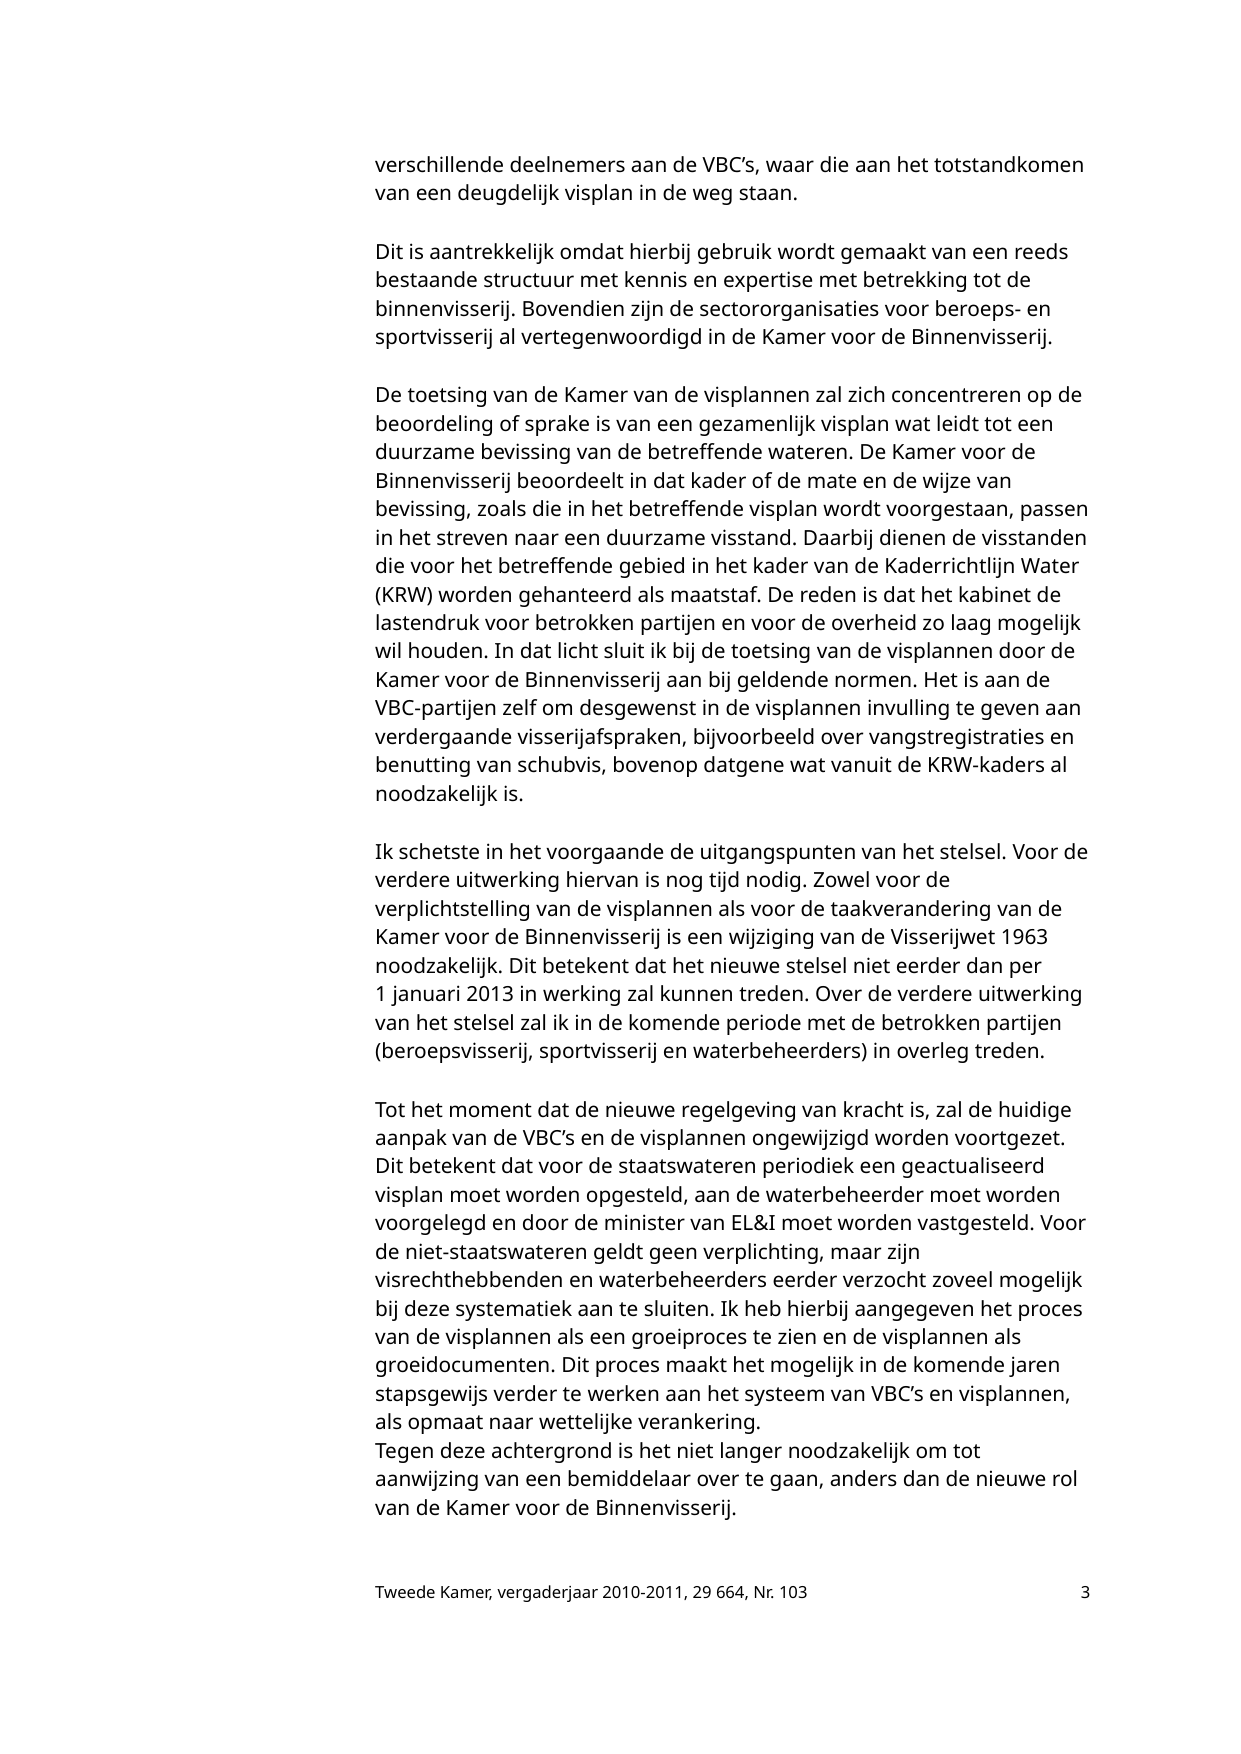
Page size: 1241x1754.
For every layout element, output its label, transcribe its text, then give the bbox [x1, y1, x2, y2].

text verschillende deelnemers aan de VBC’s, waar die aan het totstandkomen van een deugdelijk visplan in de weg staan. [375, 150, 1090, 207]
text Tot het moment dat de nieuwe regelgeving van kracht is, zal de huidige aanpak van de VBC’s en de visplannen ongewijzigd worden voortgezet. Dit betekent dat voor de staatswateren periodiek een geactualiseerd visplan moet worden opgesteld, aan de waterbeheerder moet worden voorgelegd en door de minister van EL&I moet worden vastgesteld. Voor de niet-staatswateren geldt geen verplichting, maar zijn visrechthebbenden en waterbeheerders eerder verzocht zoveel mogelijk bij deze systematiek aan te sluiten. Ik heb hierbij aangegeven het proces van de visplannen als een groeiproces te zien en de visplannen als groeidocumenten. Dit proces maakt het mogelijk in de komende jaren stapsgewijs verder te werken aan het systeem van VBC’s en visplannen, als opmaat naar wettelijke verankering. [375, 1095, 1090, 1436]
text Ik schetste in het voorgaande de uitgangspunten van het stelsel. Voor de verdere uitwerking hiervan is nog tijd nodig. Zowel voor de verplichtstelling van de visplannen als voor de taakverandering van de Kamer voor de Binnenvisserij is een wijziging van de Visserijwet 1963 noodzakelijk. Dit betekent dat het nieuwe stelsel niet eerder dan per 1 januari 2013 in werking zal kunnen treden. Over de verdere uitwerking van het stelsel zal ik in de komende periode met de betrokken partijen (beroepsvisserij, sportvisserij en waterbeheerders) in overleg treden. [375, 837, 1090, 1065]
text De toetsing van de Kamer van de visplannen zal zich concentreren op de beoordeling of sprake is van een gezamenlijk visplan wat leidt tot een duurzame bevissing van de betreffende wateren. De Kamer voor de Binnenvisserij beoordeelt in dat kader of de mate en de wijze van bevissing, zoals die in het betreffende visplan wordt voorgestaan, passen in het streven naar een duurzame visstand. Daarbij dienen de visstanden die voor het betreffende gebied in het kader van de Kaderrichtlijn Water (KRW) worden gehanteerd als maatstaf. De reden is dat het kabinet de lastendruk voor betrokken partijen en voor de overheid zo laag mogelijk wil houden. In dat licht sluit ik bij de toetsing van de visplannen door de Kamer voor de Binnenvisserij aan bij geldende normen. Het is aan de VBC-partijen zelf om desgewenst in de visplannen invulling te geven aan verdergaande visserijafspraken, bijvoorbeeld over vangstregistraties en benutting van schubvis, bovenop datgene wat vanuit de KRW-kaders al noodzakelijk is. [375, 381, 1090, 807]
text Tegen deze achtergrond is het niet langer noodzakelijk om tot aanwijzing van een bemiddelaar over te gaan, anders dan de nieuwe rol van de Kamer voor de Binnenvisserij. [375, 1436, 1090, 1521]
text Dit is aantrekkelijk omdat hierbij gebruik wordt gemaakt van een reeds bestaande structuur met kennis en expertise met betrekking tot de binnenvisserij. Bovendien zijn de sectororganisaties voor beroeps- en sportvisserij al vertegenwoordigd in de Kamer voor de Binnenvisserij. [375, 237, 1090, 351]
